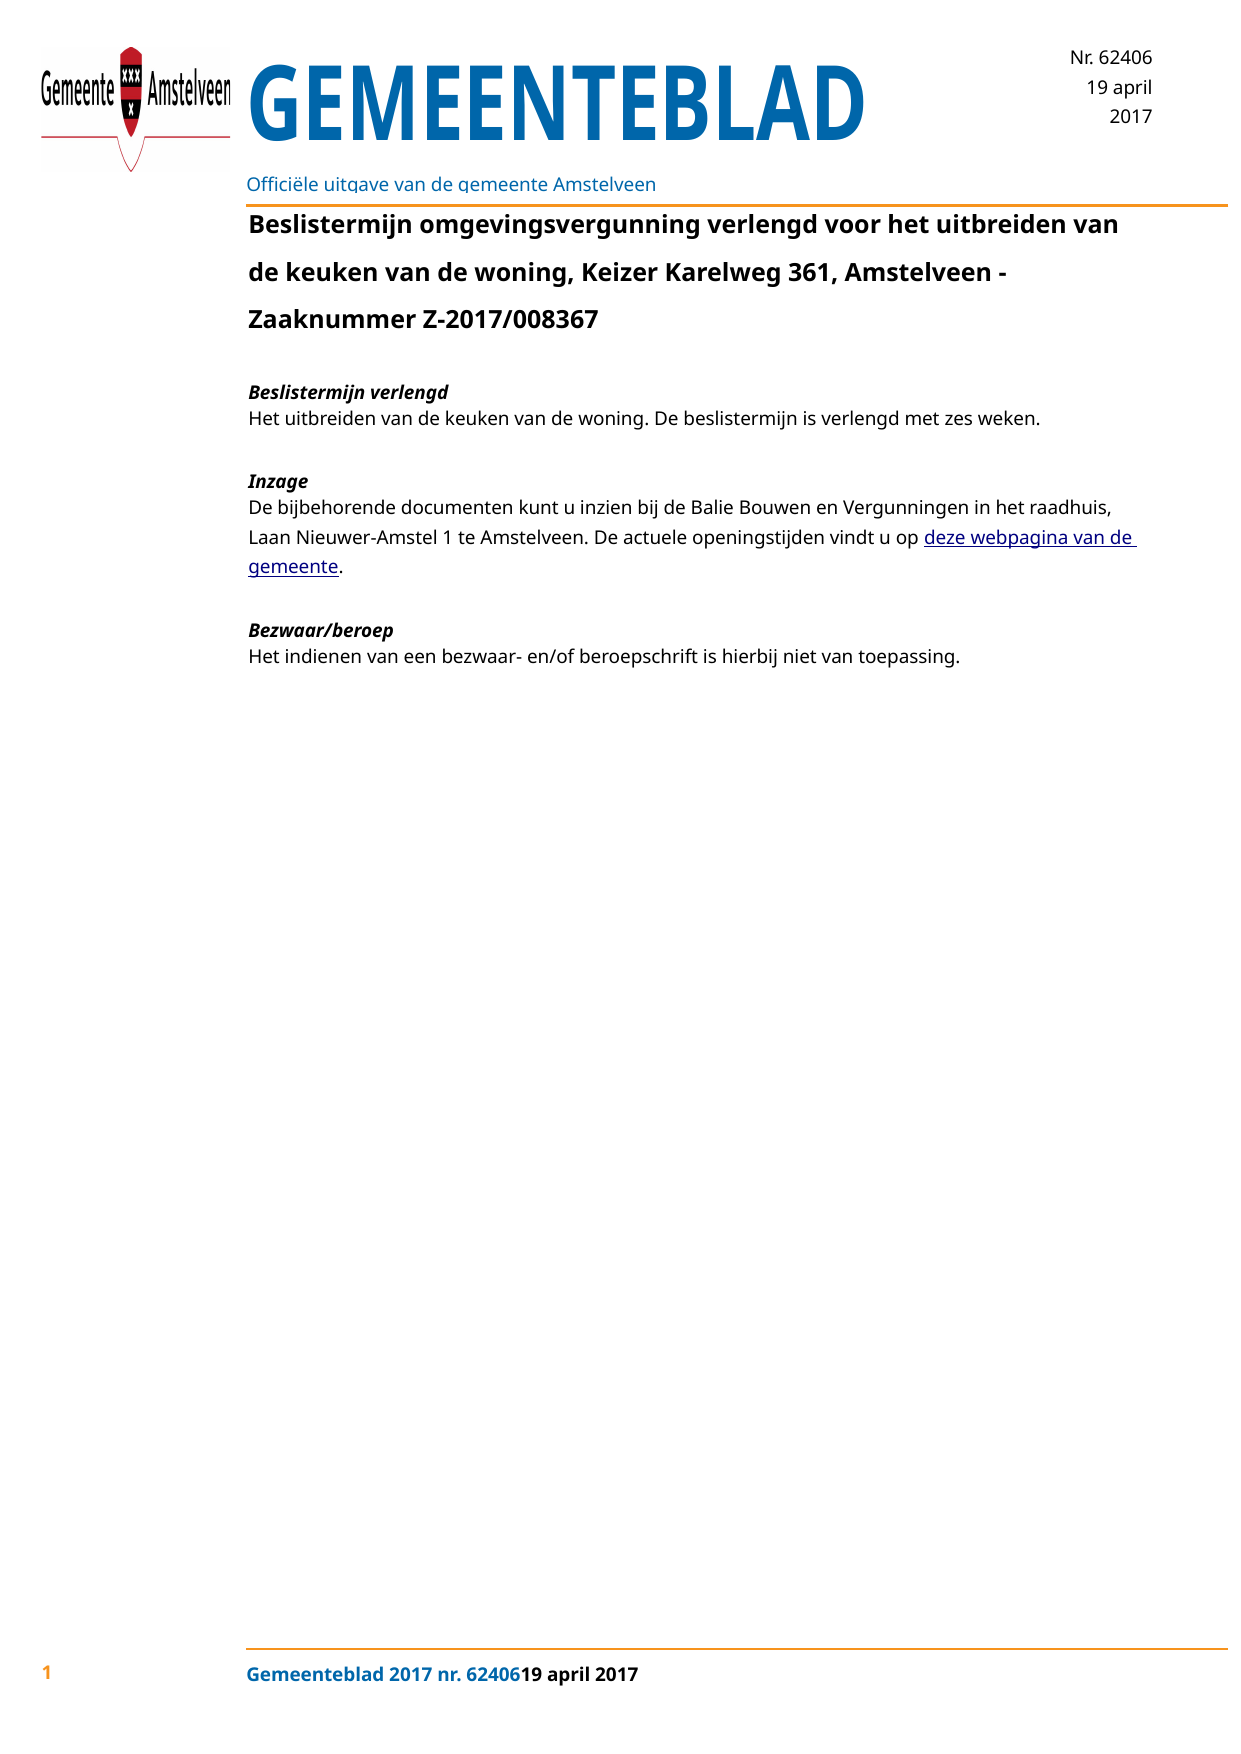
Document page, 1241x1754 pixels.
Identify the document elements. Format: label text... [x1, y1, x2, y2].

text De bijbehorende documenten kunt u inzien bij de Balie Bouwen en Vergunningen in het raadhuis, Laan Nieuwer-Amstel 1 te Amstelveen. De actuele openingstijden vindt u op deze webpagina van de gemeente. [248, 494, 1152, 579]
text Het indienen van een bezwaar- en/of beroepschrift is hierbij niet van toepassing. [248, 643, 1152, 669]
text Beslistermijn verlengd [248, 379, 1152, 405]
text Het uitbreiden van de keuken van de woning. De beslistermijn is verlengd met zes weken. [248, 405, 1152, 431]
text Inzage [248, 469, 1152, 494]
text Beslistermijn omgevingsvergunning verlengd voor het uitbreiden van de keuken van de woning, Keizer Karelweg 361, Amstelveen - Zaaknummer Z-2017/008367 [248, 207, 1152, 336]
text Bezwaar/beroep [248, 618, 1152, 643]
picture [41, 47, 231, 172]
